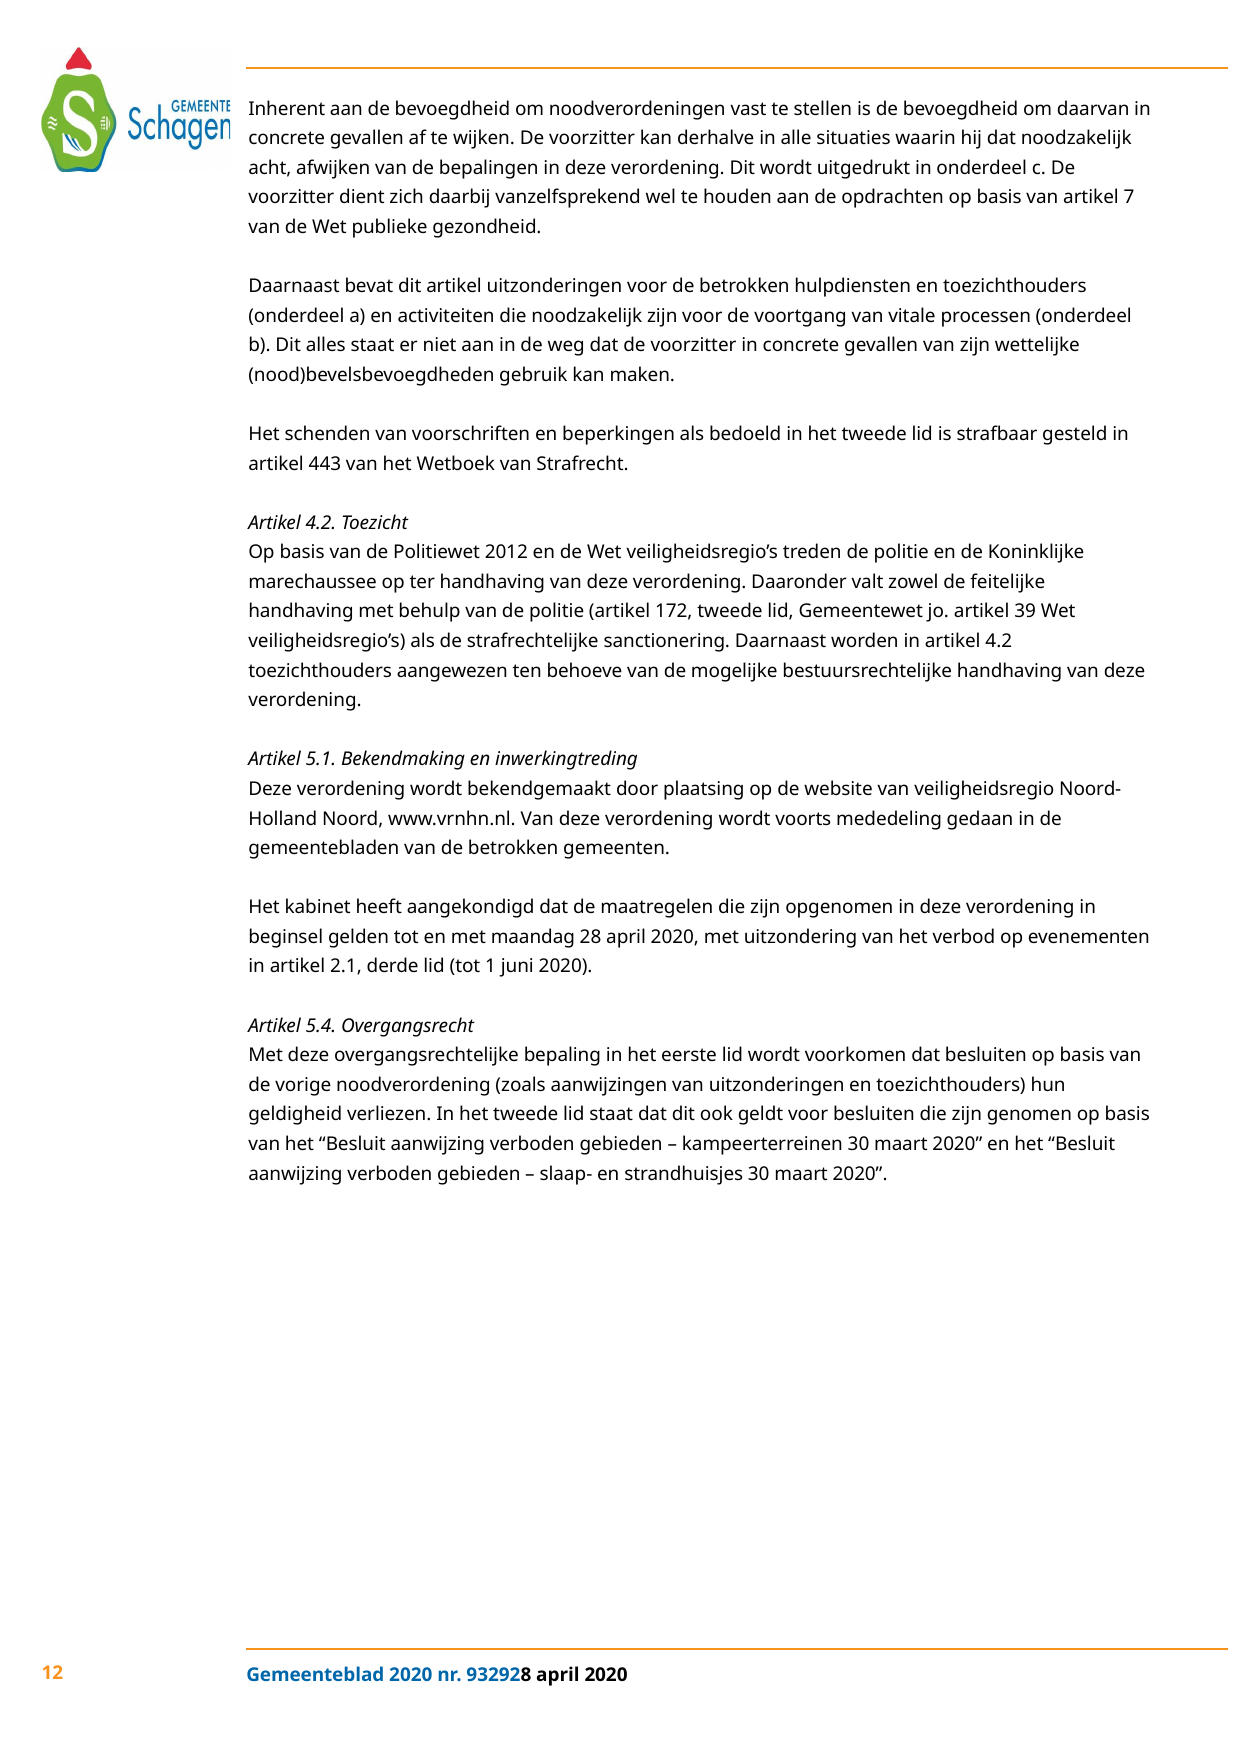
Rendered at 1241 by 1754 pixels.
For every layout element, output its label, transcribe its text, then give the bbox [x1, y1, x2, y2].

text Deze verordening wordt bekendgemaakt door plaatsing op de website van veiligheidsregio Noord-Holland Noord, www.vrnhn.nl. Van deze verordening wordt voorts mededeling gedaan in de gemeentebladen van de betrokken gemeenten. [248, 775, 1152, 860]
text Inherent aan de bevoegdheid om noodverordeningen vast te stellen is de bevoegdheid om daarvan in concrete gevallen af te wijken. De voorzitter kan derhalve in alle situaties waarin hij dat noodzakelijk acht, afwijken van de bepalingen in deze verordening. Dit wordt uitgedrukt in onderdeel c. De voorzitter dient zich daarbij vanzelfsprekend wel te houden aan de opdrachten op basis van artikel 7 van de Wet publieke gezondheid. [248, 95, 1152, 239]
text Artikel 5.4. Overgangsrecht [248, 1012, 1152, 1038]
text Artikel 4.2. Toezicht [248, 509, 1152, 535]
picture [41, 47, 231, 172]
text Artikel 5.1. Bekendmaking en inwerkingtreding [248, 746, 1152, 771]
text Op basis van de Politiewet 2012 en de Wet veiligheidsregio’s treden de politie en de Koninklijke marechaussee op ter handhaving van deze verordening. Daaronder valt zowel de feitelijke handhaving met behulp van de politie (artikel 172, tweede lid, Gemeentewet jo. artikel 39 Wet veiligheidsregio’s) als de strafrechtelijke sanctionering. Daarnaast worden in artikel 4.2 toezichthouders aangewezen ten behoeve van de mogelijke bestuursrechtelijke handhaving van deze verordening. [248, 538, 1152, 712]
text Het schenden van voorschriften en beperkingen als bedoeld in het tweede lid is strafbaar gesteld in artikel 443 van het Wetboek van Strafrecht. [248, 420, 1152, 476]
text Daarnaast bevat dit artikel uitzonderingen voor de betrokken hulpdiensten en toezichthouders (onderdeel a) en activiteiten die noodzakelijk zijn voor de voortgang van vitale processen (onderdeel b). Dit alles staat er niet aan in de weg dat de voorzitter in concrete gevallen van zijn wettelijke (nood)bevelsbevoegdheden gebruik kan maken. [248, 272, 1152, 387]
text Het kabinet heeft aangekondigd dat de maatregelen die zijn opgenomen in deze verordening in beginsel gelden tot en met maandag 28 april 2020, met uitzondering van het verbod op evenementen in artikel 2.1, derde lid (tot 1 juni 2020). [248, 893, 1152, 978]
text Met deze overgangsrechtelijke bepaling in het eerste lid wordt voorkomen dat besluiten op basis van de vorige noodverordening (zoals aanwijzingen van uitzonderingen en toezichthouders) hun geldigheid verliezen. In het tweede lid staat dat dit ook geldt voor besluiten die zijn genomen op basis van het “Besluit aanwijzing verboden gebieden – kampeerterreinen 30 maart 2020” en het “Besluit aanwijzing verboden gebieden – slaap- en strandhuisjes 30 maart 2020”. [248, 1041, 1152, 1186]
